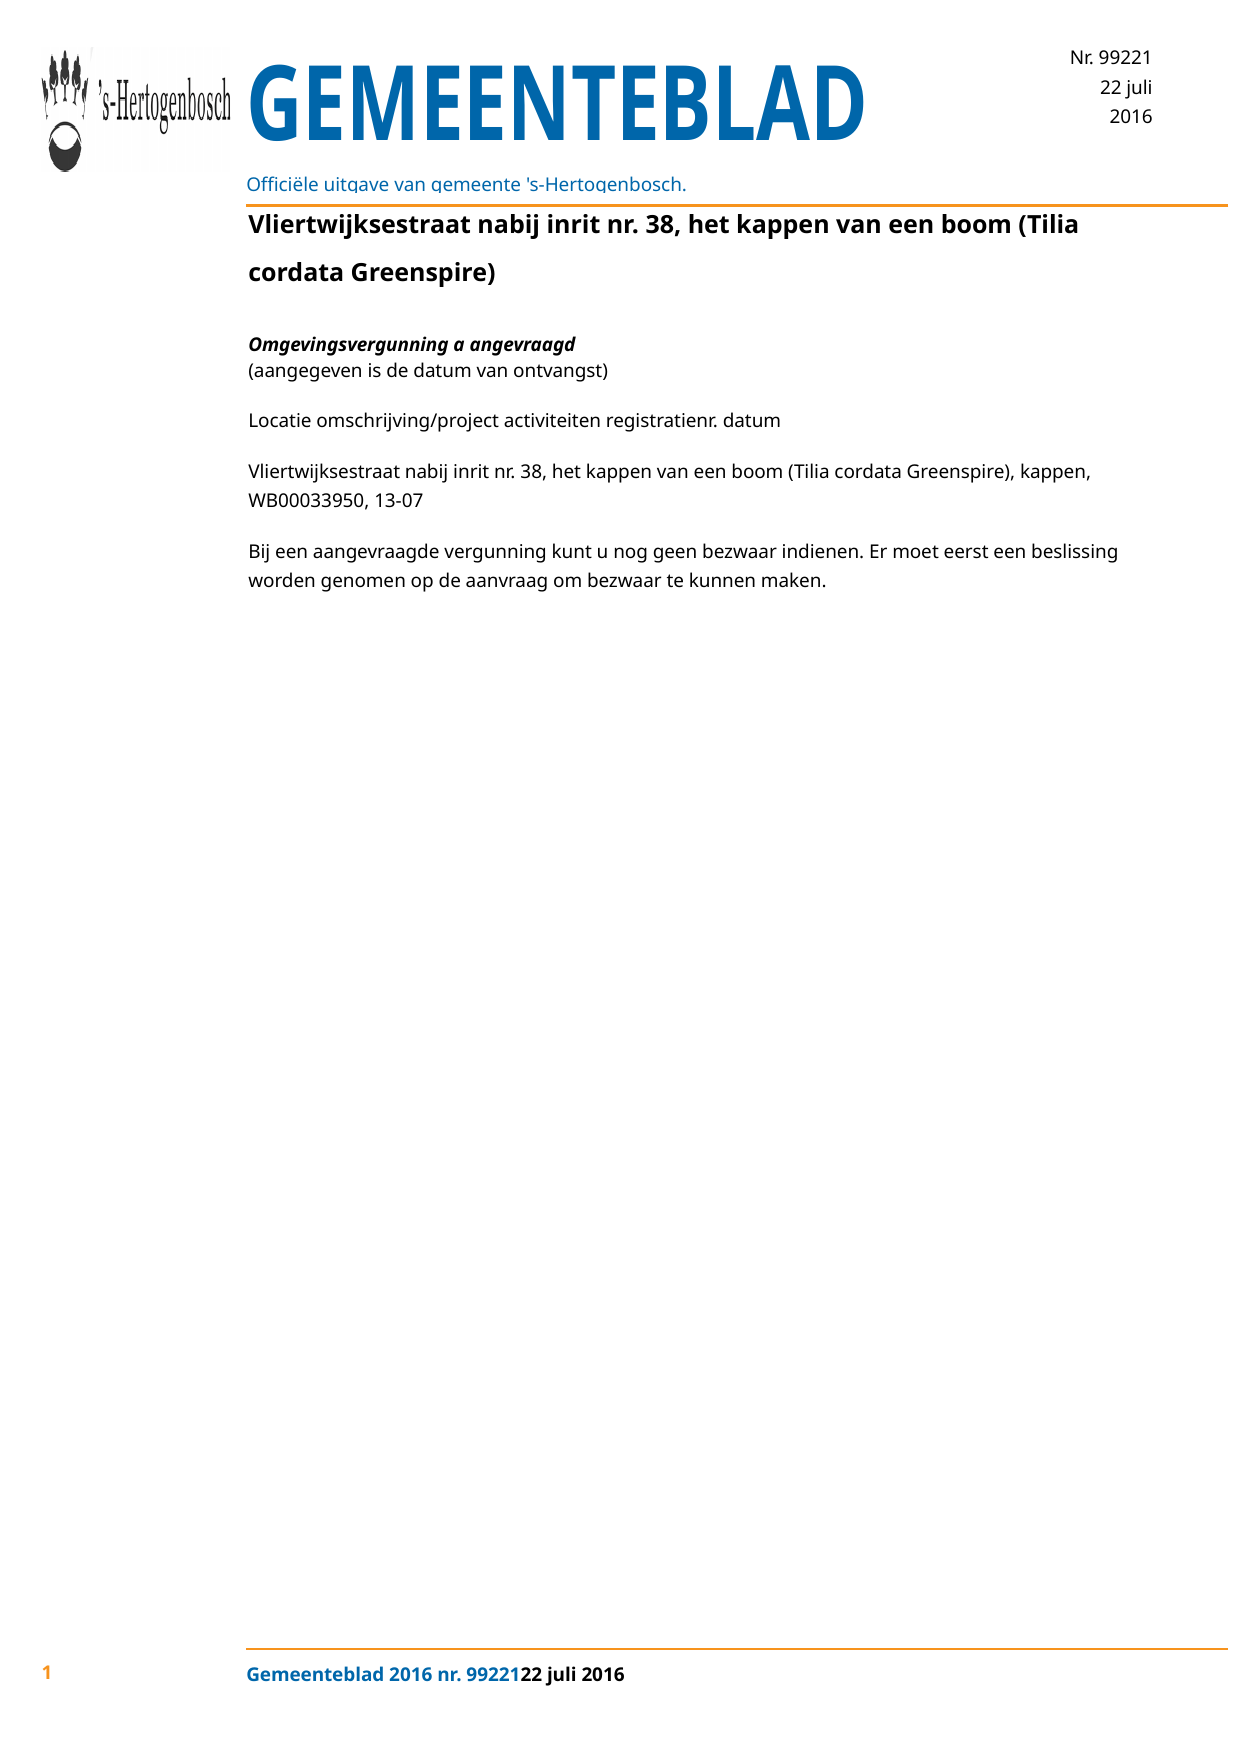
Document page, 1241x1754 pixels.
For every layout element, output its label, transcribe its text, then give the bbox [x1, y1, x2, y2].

text Vliertwijksestraat nabij inrit nr. 38, het kappen van een boom (Tilia cordata Greenspire), kappen, WB00033950, 13-07 [248, 458, 1152, 513]
picture [41, 47, 231, 172]
text Vliertwijksestraat nabij inrit nr. 38, het kappen van een boom (Tilia cordata Greenspire) [248, 207, 1152, 288]
text Bij een aangevraagde vergunning kunt u nog geen bezwaar indienen. Er moet eerst een beslissing worden genomen op de aanvraag om bezwaar te kunnen maken. [248, 538, 1152, 593]
text Omgevingsvergunning a angevraagd [248, 331, 1152, 357]
text Locatie omschrijving/project activiteiten registratienr. datum [248, 408, 1152, 433]
text (aangegeven is de datum van ontvangst) [248, 357, 1152, 383]
